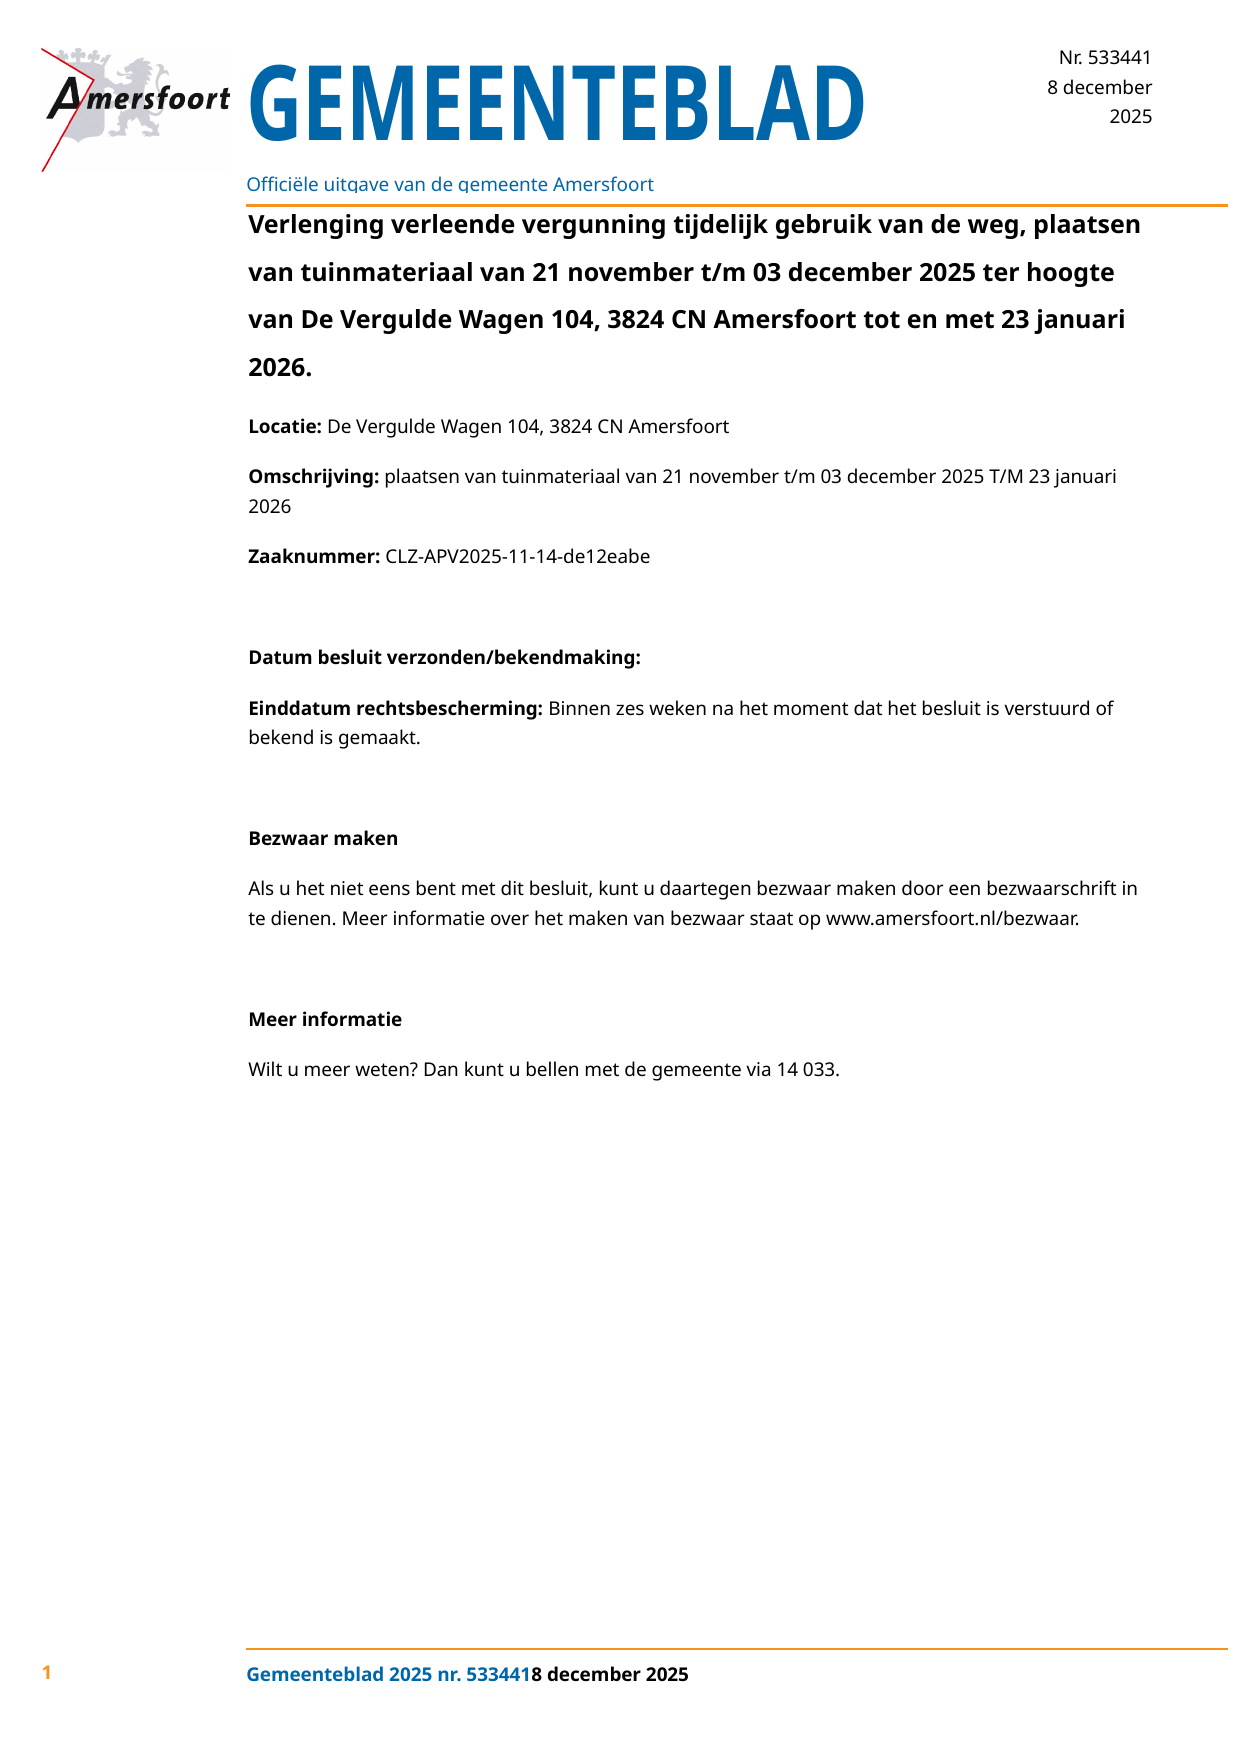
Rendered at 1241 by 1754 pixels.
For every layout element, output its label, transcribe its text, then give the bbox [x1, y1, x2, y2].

text Wilt u meer weten? Dan kunt u bellen met de gemeente via 14 033. [248, 1056, 1152, 1082]
text Meer informatie [248, 1006, 1152, 1032]
picture [41, 47, 231, 172]
text Als u het niet eens bent met dit besluit, kunt u daartegen bezwaar maken door een bezwaarschrift in te dienen. Meer informatie over het maken van bezwaar staat op www.amersfoort.nl/bezwaar. [248, 876, 1152, 931]
text Omschrijving: plaatsen van tuinmateriaal van 21 november t/m 03 december 2025 T/M 23 januari 2026 [248, 463, 1152, 519]
text Zaaknummer: CLZ-APV2025-11-14-de12eabe [248, 543, 1152, 569]
text Locatie: De Vergulde Wagen 104, 3824 CN Amersfoort [248, 413, 1152, 439]
text Bezwaar maken [248, 825, 1152, 851]
text Datum besluit verzonden/bekendmaking: [248, 644, 1152, 670]
text Einddatum rechtsbescherming: Binnen zes weken na het moment dat het besluit is verstuurd of bekend is gemaakt. [248, 695, 1152, 750]
text Verlenging verleende vergunning tijdelijk gebruik van de weg, plaatsen van tuinmateriaal van 21 november t/m 03 december 2025 ter hoogte van De Vergulde Wagen 104, 3824 CN Amersfoort tot en met 23 januari 2026. [248, 207, 1152, 384]
